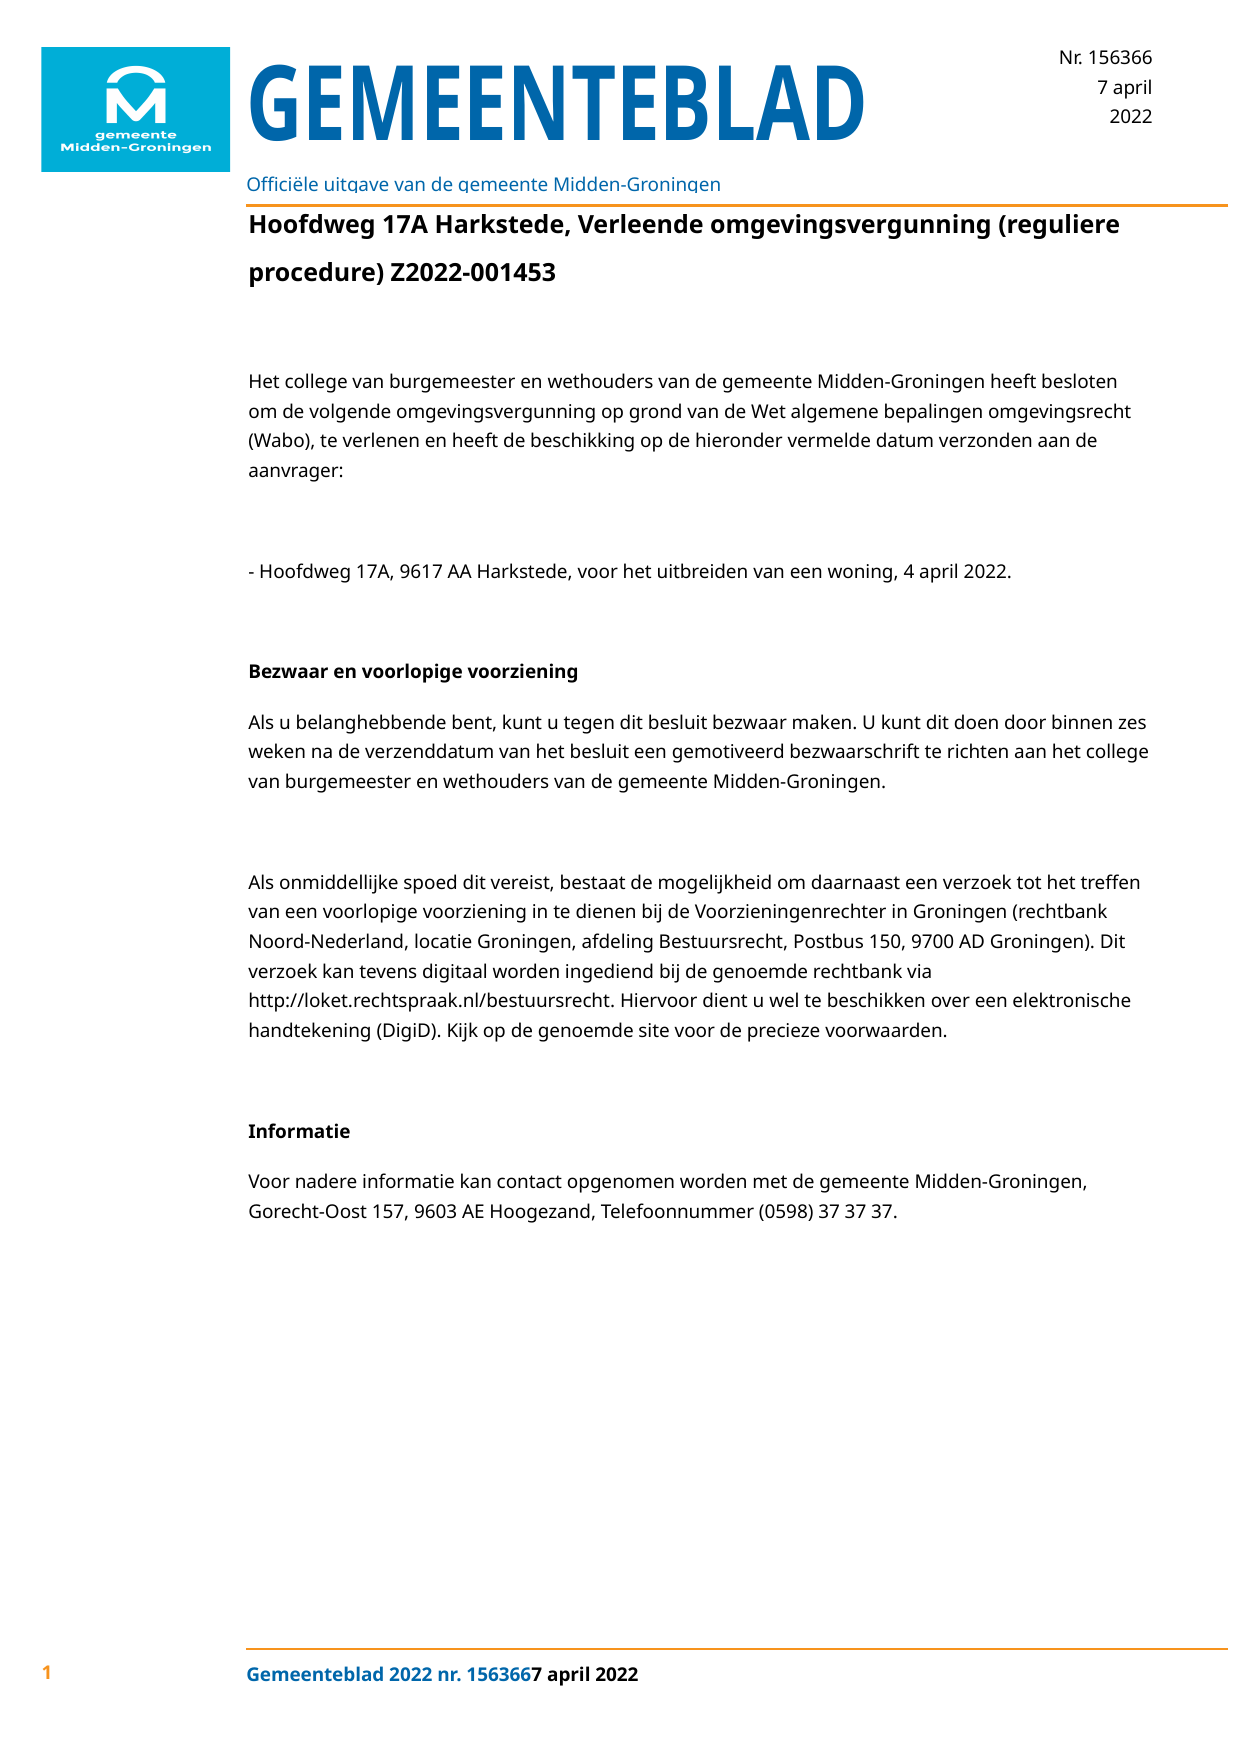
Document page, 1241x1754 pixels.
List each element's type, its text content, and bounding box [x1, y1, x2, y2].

picture [107, 89, 165, 122]
text Voor nadere informatie kan contact opgenomen worden met de gemeente Midden-Groningen, Gorecht-Oost 157, 9603 AE Hoogezand, Telefoonnummer (0598) 37 37 37. [248, 1168, 1152, 1224]
picture [184, 146, 190, 153]
text Als u belanghebbende bent, kunt u tegen dit besluit bezwaar maken. U kunt dit doen door binnen zes weken na de verzenddatum van het besluit een gemotiveerd bezwaarschrift te richten aan het college van burgemeester en wethouders van de gemeente Midden-Groningen. [248, 709, 1152, 794]
text Bezwaar en voorlopige voorziening [248, 659, 1152, 684]
text Als onmiddellijke spoed dit vereist, bestaat de mogelijkheid om daarnaast een verzoek tot het treffen van een voorlopige voorziening in te dienen bij de Voorzieningenrechter in Groningen (rechtbank Noord-Nederland, locatie Groningen, afdeling Bestuursrecht, Postbus 150, 9700 AD Groningen). Dit verzoek kan tevens digitaal worden ingediend bij de genoemde rechtbank via http://loket.rechtspraak.nl/bestuursrecht. Hiervoor dient u wel te beschikken over een elektronische handtekening (DigiD). Kijk op de genoemde site voor de precieze voorwaarden. [248, 869, 1152, 1043]
text - Hoofdweg 17A, 9617 AA Harkstede, voor het uitbreiden van een woning, 4 april 2022. [248, 558, 1152, 584]
text Het college van burgemeester en wethouders van de gemeente Midden-Groningen heeft besloten om de volgende omgevingsvergunning op grond van de Wet algemene bepalingen omgevingsrecht (Wabo), te verlenen en heeft de beschikking op de hieronder vermelde datum verzonden aan de aanvrager: [248, 368, 1152, 483]
picture [108, 66, 164, 82]
text Hoofdweg 17A Harkstede, Verleende omgevingsvergunning (reguliere procedure) Z2022-001453 [248, 207, 1152, 288]
text Informatie [248, 1118, 1152, 1144]
